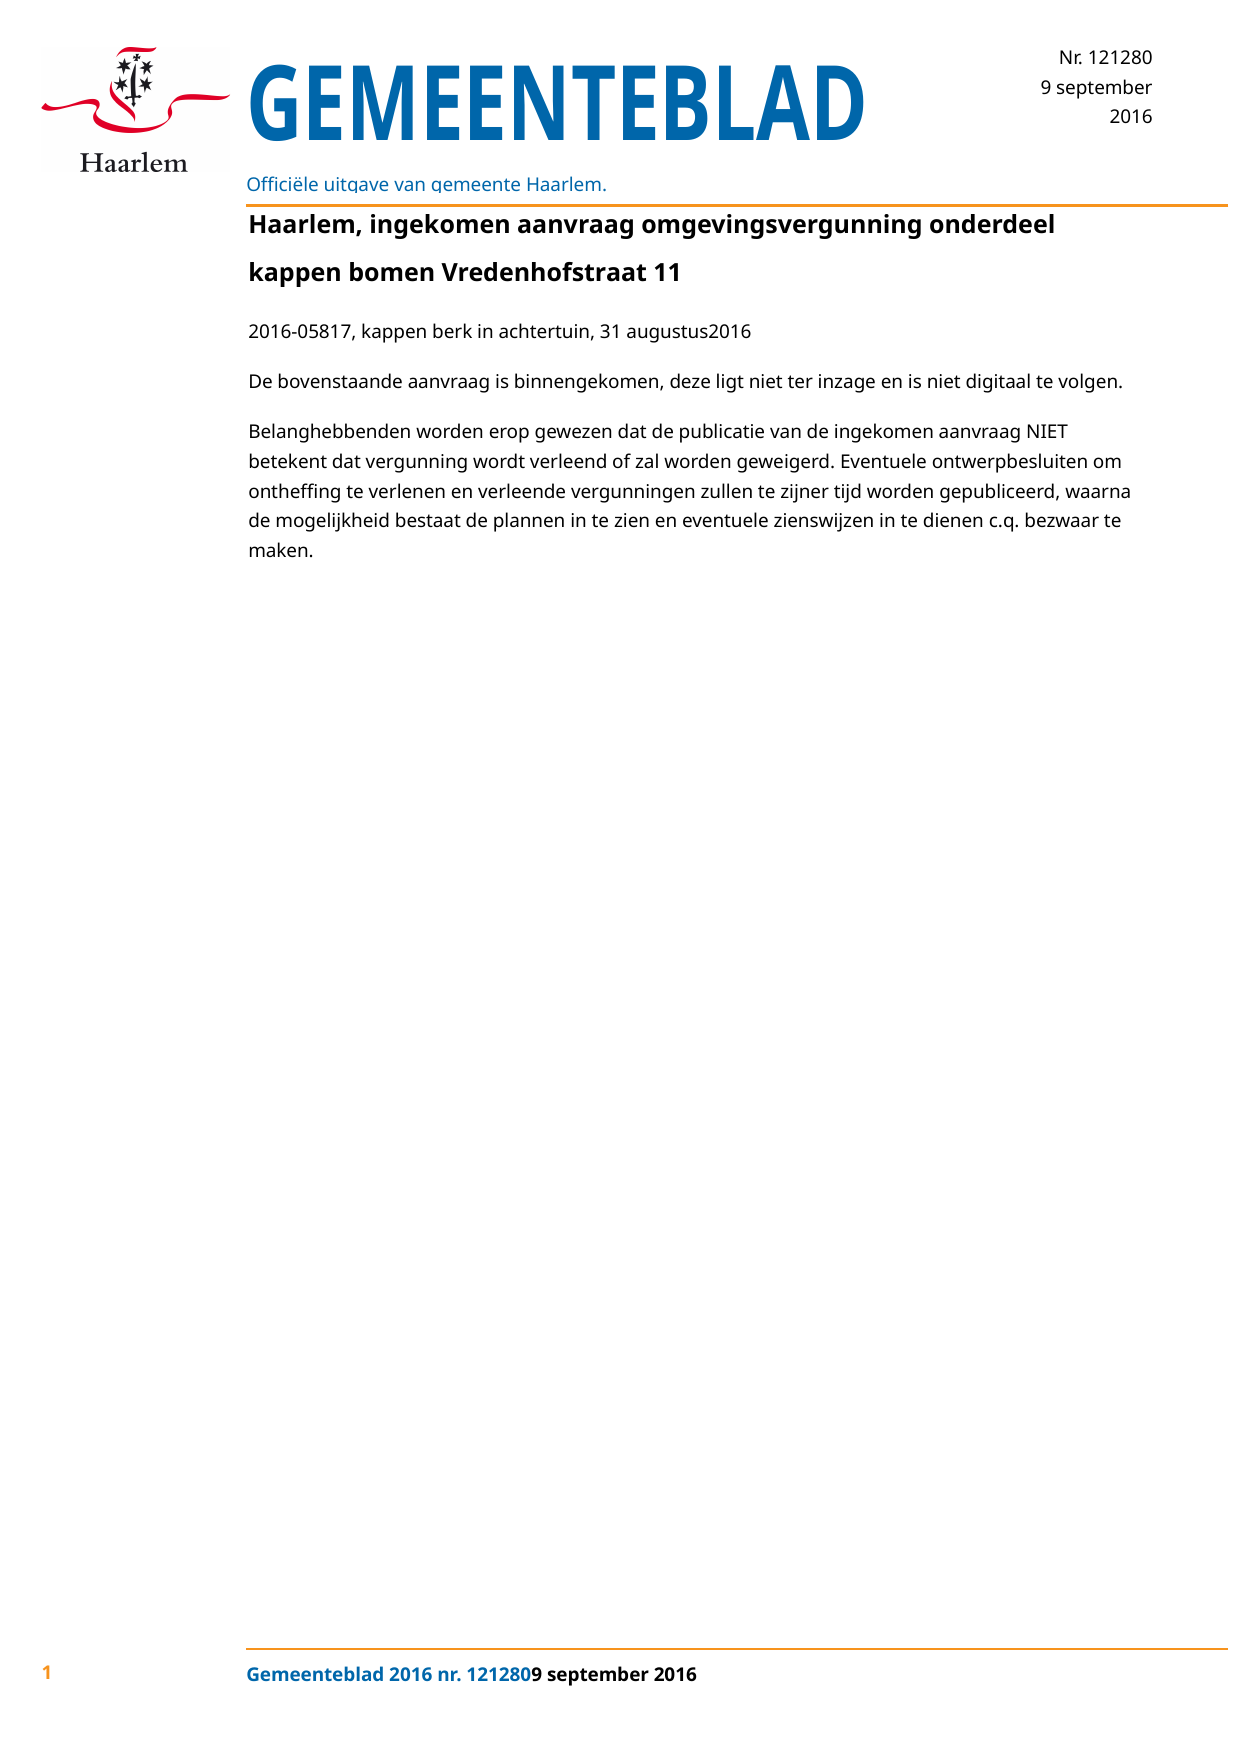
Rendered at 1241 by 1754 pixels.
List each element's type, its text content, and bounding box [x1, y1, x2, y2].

text Haarlem, ingekomen aanvraag omgevingsvergunning onderdeel kappen bomen Vredenhofstraat 11 [248, 207, 1152, 288]
text Belanghebbenden worden erop gewezen dat de publicatie van de ingekomen aanvraag NIET betekent dat vergunning wordt verleend of zal worden geweigerd. Eventuele ontwerpbesluiten om ontheffing te verlenen en verleende vergunningen zullen te zijner tijd worden gepubliceerd, waarna de mogelijkheid bestaat de plannen in te zien en eventuele zienswijzen in te dienen c.q. bezwaar te maken. [248, 419, 1152, 563]
text De bovenstaande aanvraag is binnengekomen, deze ligt niet ter inzage en is niet digitaal te volgen. [248, 368, 1152, 394]
text 2016-05817, kappen berk in achtertuin, 31 augustus2016 [248, 318, 1152, 344]
picture [41, 47, 231, 172]
